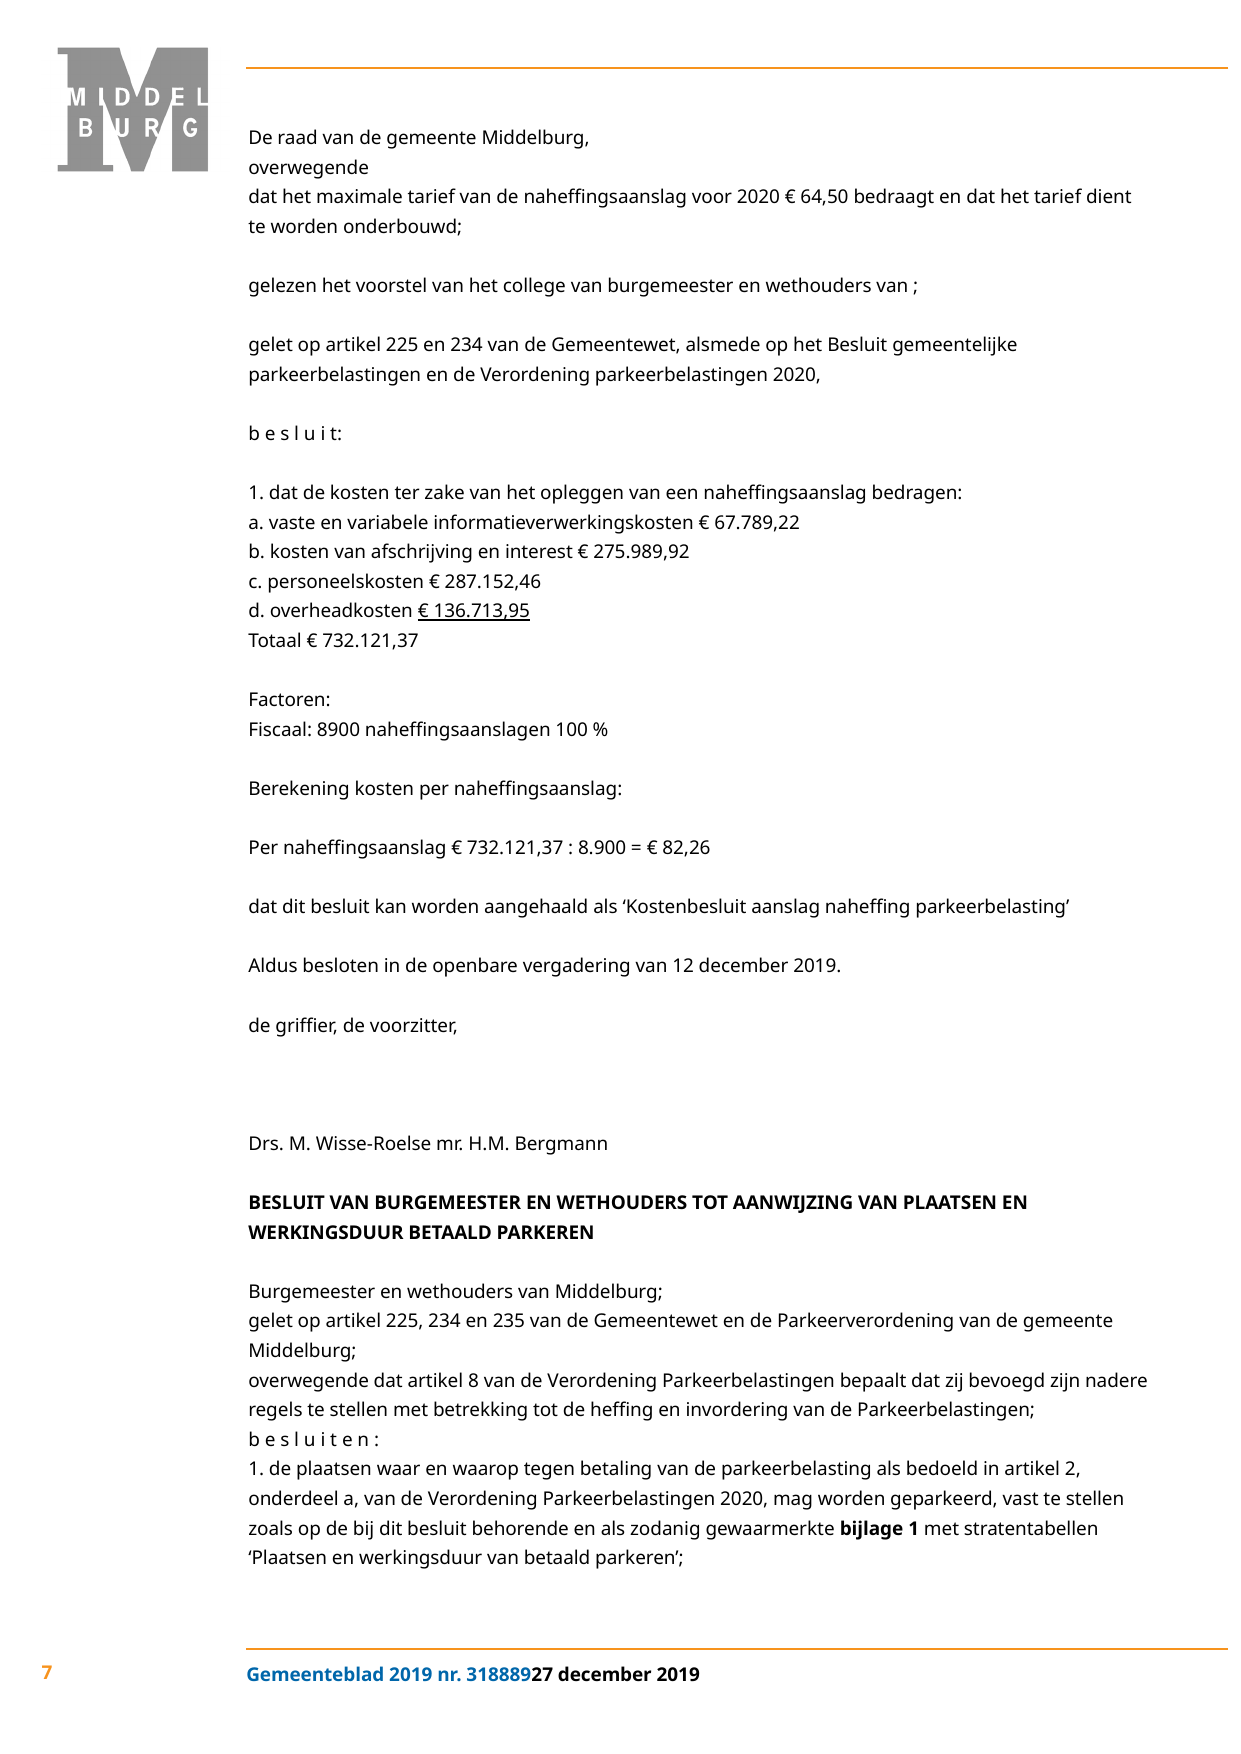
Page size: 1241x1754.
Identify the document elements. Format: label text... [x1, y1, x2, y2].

picture [41, 47, 231, 172]
text b e s l u i t e n : [248, 1426, 1152, 1452]
text De raad van de gemeente Middelburg, [248, 124, 1152, 150]
text b e s l u i t: [248, 420, 1152, 446]
text c. personeelskosten € 287.152,46 [248, 568, 1152, 594]
text BESLUIT VAN BURGEMEESTER EN WETHOUDERS TOT AANWIJZING VAN PLAATSEN EN WERKINGSDUUR BETAALD PARKEREN [248, 1189, 1152, 1245]
text 1. dat de kosten ter zake van het opleggen van een naheffingsaanslag bedragen: [248, 479, 1152, 505]
text Per naheffingsaanslag € 732.121,37 : 8.900 = € 82,26 [248, 834, 1152, 860]
text gelet op artikel 225, 234 en 235 van de Gemeentewet en de Parkeerverordening van de gemeente Middelburg; [248, 1308, 1152, 1363]
text dat het maximale tarief van de naheffingsaanslag voor 2020 € 64,50 bedraagt en dat het tarief dient te worden onderbouwd; [248, 183, 1152, 239]
text Fiscaal: 8900 naheffingsaanslagen 100 % [248, 716, 1152, 742]
text Drs. M. Wisse-Roelse mr. H.M. Bergmann [248, 1130, 1152, 1156]
text d. overheadkosten € 136.713,95 [248, 598, 1152, 623]
text a. vaste en variabele informatieverwerkingskosten € 67.789,22 [248, 509, 1152, 535]
text gelet op artikel 225 en 234 van de Gemeentewet, alsmede op het Besluit gemeentelijke parkeerbelastingen en de Verordening parkeerbelastingen 2020, [248, 331, 1152, 387]
text b. kosten van afschrijving en interest € 275.989,92 [248, 538, 1152, 564]
text 1. de plaatsen waar en waarop tegen betaling van de parkeerbelasting als bedoeld in artikel 2, onderdeel a, van de Verordening Parkeerbelastingen 2020, mag worden geparkeerd, vast te stellen zoals op de bij dit besluit behorende en als zodanig gewaarmerkte bijlage 1 met stratentabellen ‘Plaatsen en werkingsduur van betaald parkeren’; [248, 1456, 1152, 1570]
text gelezen het voorstel van het college van burgemeester en wethouders van ; [248, 272, 1152, 298]
text overwegende dat artikel 8 van de Verordening Parkeerbelastingen bepaalt dat zij bevoegd zijn nadere regels te stellen met betrekking tot de heffing en invordering van de Parkeerbelastingen; [248, 1367, 1152, 1422]
text Totaal € 732.121,37 [248, 627, 1152, 653]
text Berekening kosten per naheffingsaanslag: [248, 775, 1152, 801]
text de griffier, de voorzitter, [248, 1012, 1152, 1038]
text overwegende [248, 154, 1152, 180]
text dat dit besluit kan worden aangehaald als ‘Kostenbesluit aanslag naheffing parkeerbelasting’ [248, 893, 1152, 919]
text Factoren: [248, 686, 1152, 712]
text Aldus besloten in de openbare vergadering van 12 december 2019. [248, 953, 1152, 978]
text Burgemeester en wethouders van Middelburg; [248, 1278, 1152, 1304]
